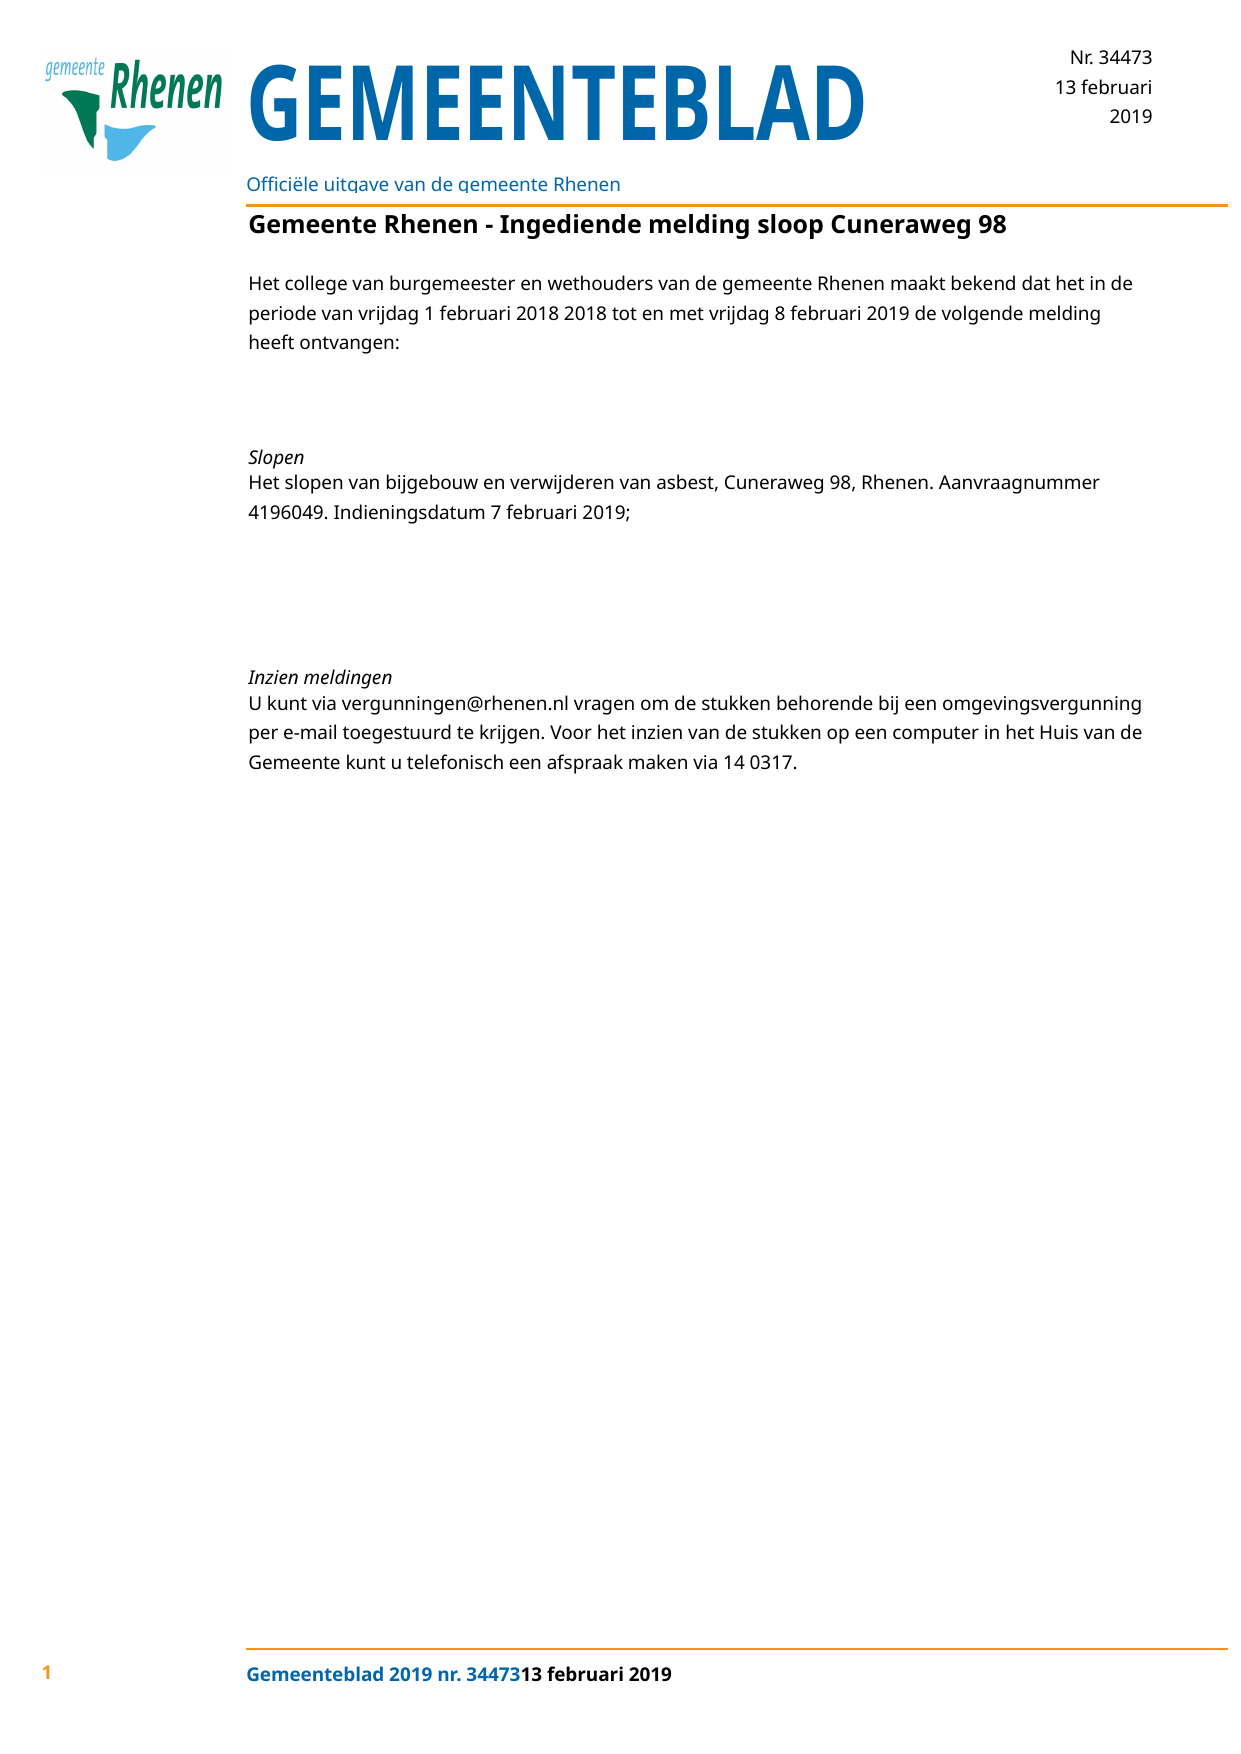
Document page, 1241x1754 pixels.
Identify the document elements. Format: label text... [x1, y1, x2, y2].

text U kunt via vergunningen@rhenen.nl vragen om de stukken behorende bij een omgevingsvergunning per e-mail toegestuurd te krijgen. Voor het inzien van de stukken op een computer in het Huis van de Gemeente kunt u telefonisch een afspraak maken via 14 0317. [248, 690, 1152, 774]
text Het college van burgemeester en wethouders van de gemeente Rhenen maakt bekend dat het in de periode van vrijdag 1 februari 2018 2018 tot en met vrijdag 8 februari 2019 de volgende melding heeft ontvangen: [248, 270, 1152, 355]
text Slopen [248, 444, 1152, 469]
text Het slopen van bijgebouw en verwijderen van asbest, Cuneraweg 98, Rhenen. Aanvraagnummer 4196049. Indieningsdatum 7 februari 2019; [248, 469, 1152, 525]
text Inzien meldingen [248, 664, 1152, 690]
picture [41, 47, 231, 172]
text Gemeente Rhenen - Ingediende melding sloop Cuneraweg 98 [248, 207, 1152, 241]
